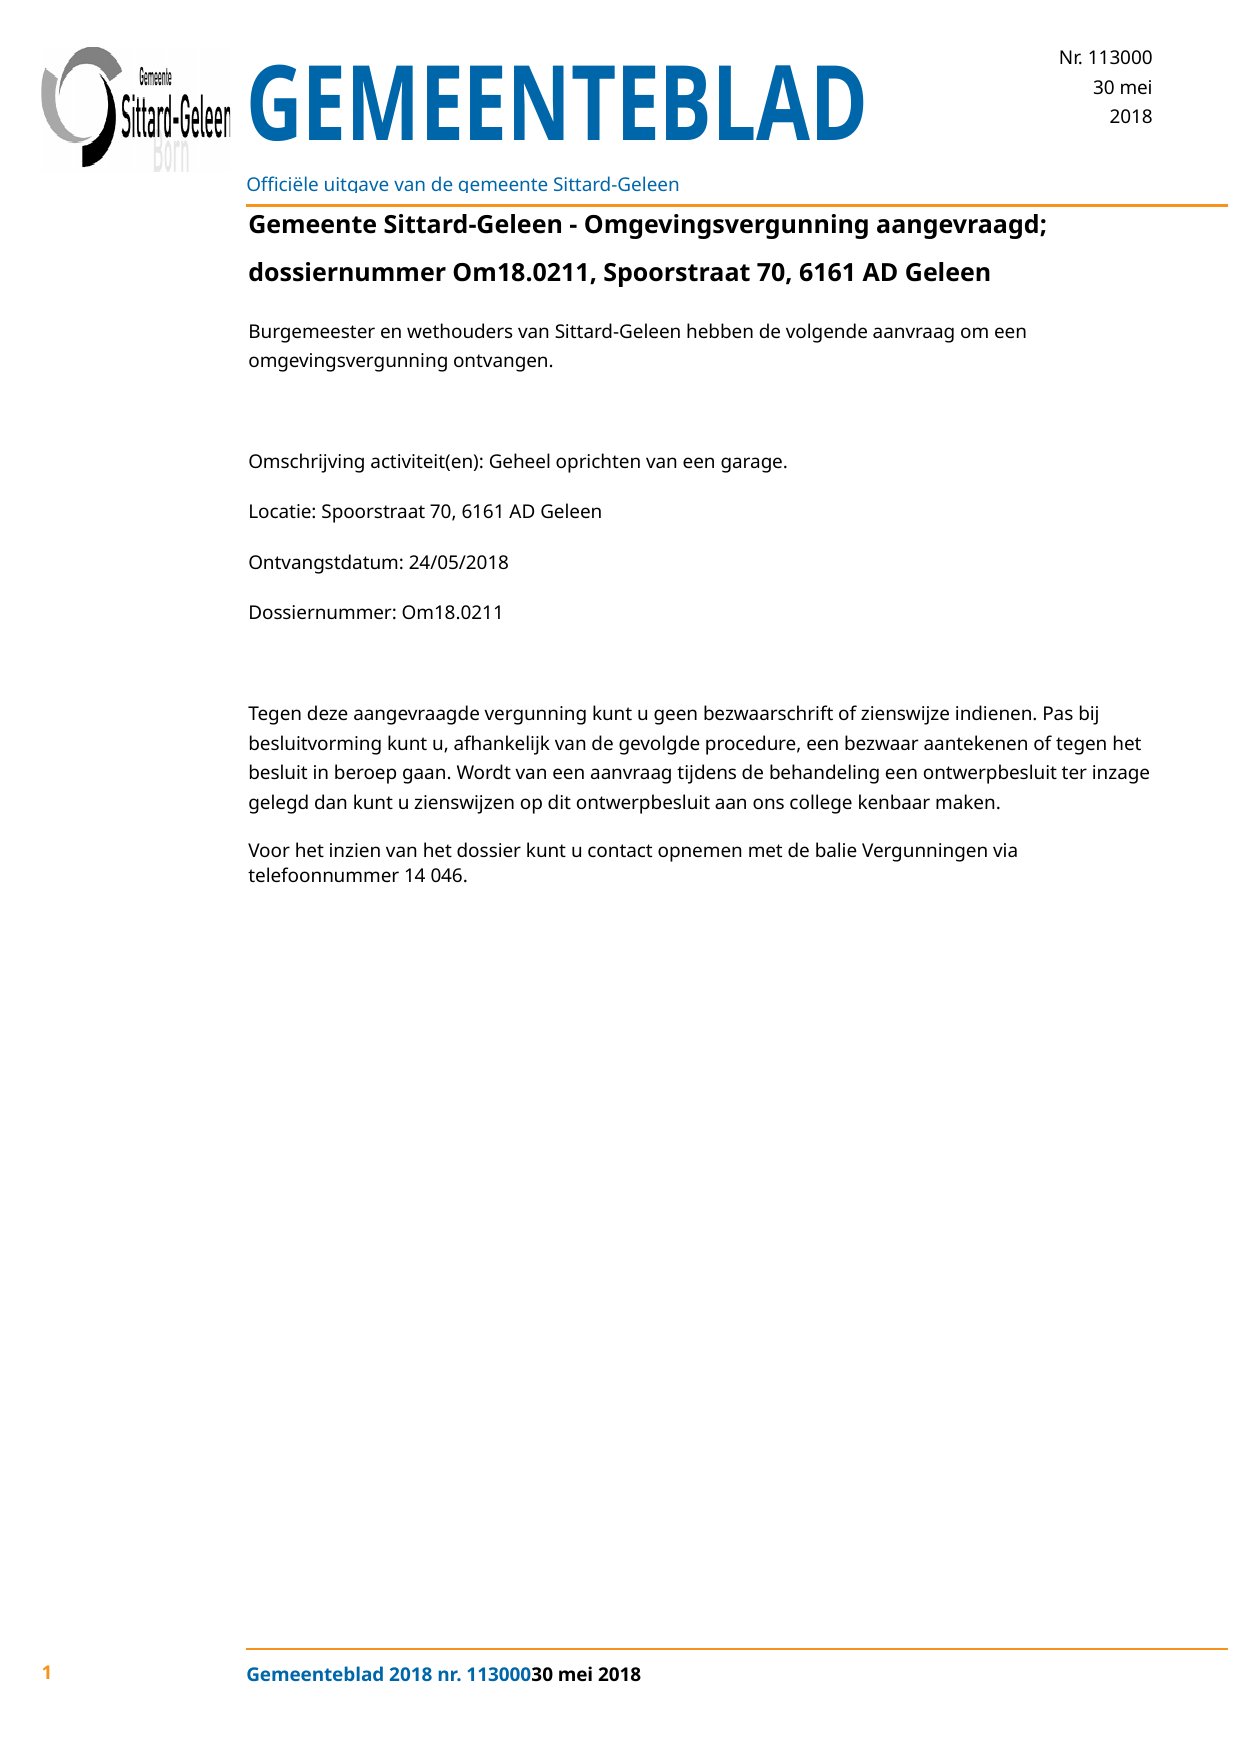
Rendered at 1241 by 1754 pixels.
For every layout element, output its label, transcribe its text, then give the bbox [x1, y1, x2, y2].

text Tegen deze aangevraagde vergunning kunt u geen bezwaarschrift of zienswijze indienen. Pas bij besluitvorming kunt u, afhankelijk van de gevolgde procedure, een bezwaar aantekenen of tegen het besluit in beroep gaan. Wordt van een aanvraag tijdens de behandeling een ontwerpbesluit ter inzage gelegd dan kunt u zienswijzen op dit ontwerpbesluit aan ons college kenbaar maken. [248, 700, 1152, 815]
text Locatie: Spoorstraat 70, 6161 AD Geleen [248, 499, 1152, 524]
text Omschrijving activiteit(en): Geheel oprichten van een garage. [248, 448, 1152, 474]
text Ontvangstdatum: 24/05/2018 [248, 549, 1152, 575]
text Burgemeester en wethouders van Sittard-Geleen hebben de volgende aanvraag om een omgevingsvergunning ontvangen. [248, 318, 1152, 373]
text Voor het inzien van het dossier kunt u contact opnemen met de balie Vergunningen via telefoonnummer 14 046. [248, 837, 1152, 888]
text Dossiernummer: Om18.0211 [248, 599, 1152, 625]
text Gemeente Sittard-Geleen - Omgevingsvergunning aangevraagd; dossiernummer Om18.0211, Spoorstraat 70, 6161 AD Geleen [248, 207, 1152, 288]
picture [41, 47, 231, 172]
